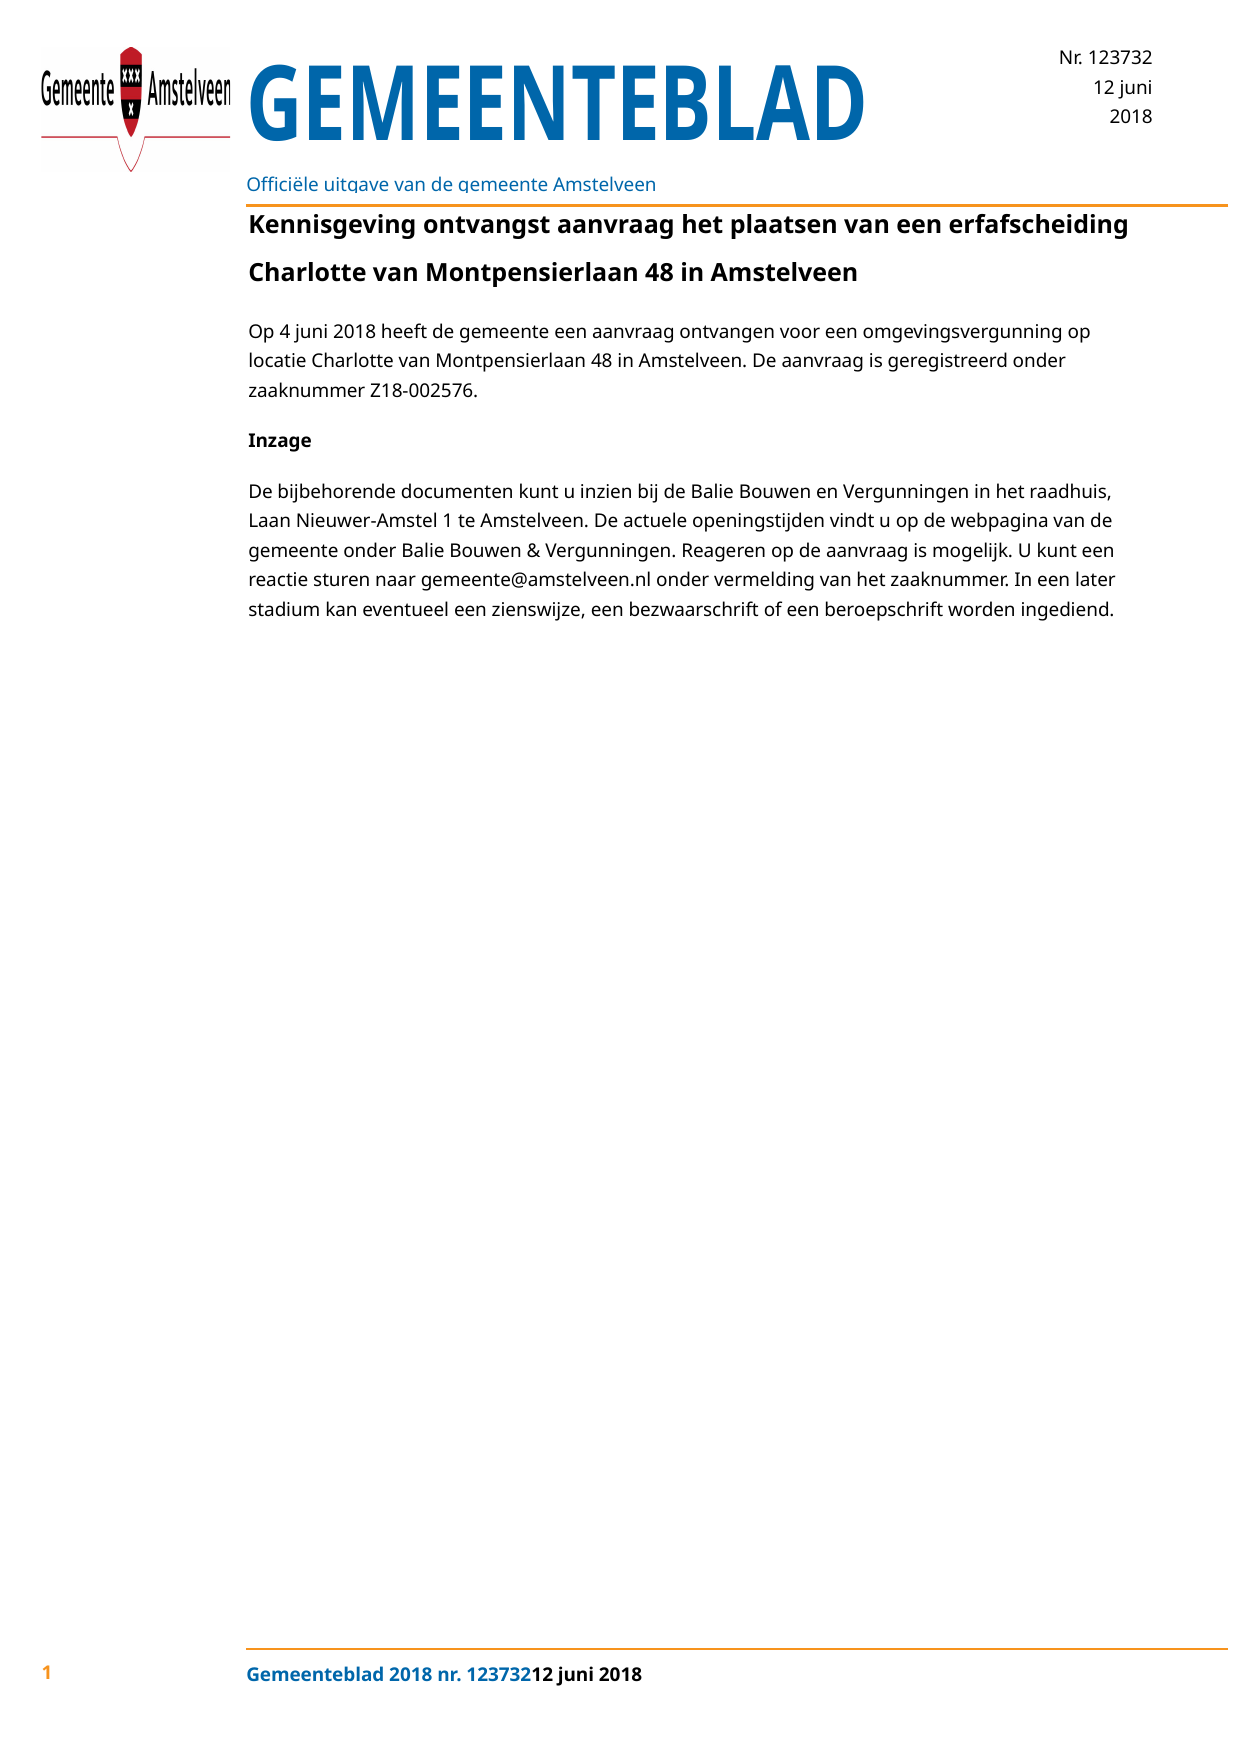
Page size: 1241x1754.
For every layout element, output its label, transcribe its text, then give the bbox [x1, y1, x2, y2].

picture [41, 47, 231, 172]
text Inzage [248, 427, 1152, 453]
text Op 4 juni 2018 heeft de gemeente een aanvraag ontvangen voor een omgevingsvergunning op locatie Charlotte van Montpensierlaan 48 in Amstelveen. De aanvraag is geregistreerd onder zaaknummer Z18-002576. [248, 318, 1152, 403]
text De bijbehorende documenten kunt u inzien bij de Balie Bouwen en Vergunningen in het raadhuis, Laan Nieuwer-Amstel 1 te Amstelveen. De actuele openingstijden vindt u op de webpagina van de gemeente onder Balie Bouwen & Vergunningen. Reageren op de aanvraag is mogelijk. U kunt een reactie sturen naar gemeente@amstelveen.nl onder vermelding van het zaaknummer. In een later stadium kan eventueel een zienswijze, een bezwaarschrift of een beroepschrift worden ingediend. [248, 478, 1152, 622]
text Kennisgeving ontvangst aanvraag het plaatsen van een erfafscheiding Charlotte van Montpensierlaan 48 in Amstelveen [248, 207, 1152, 288]
